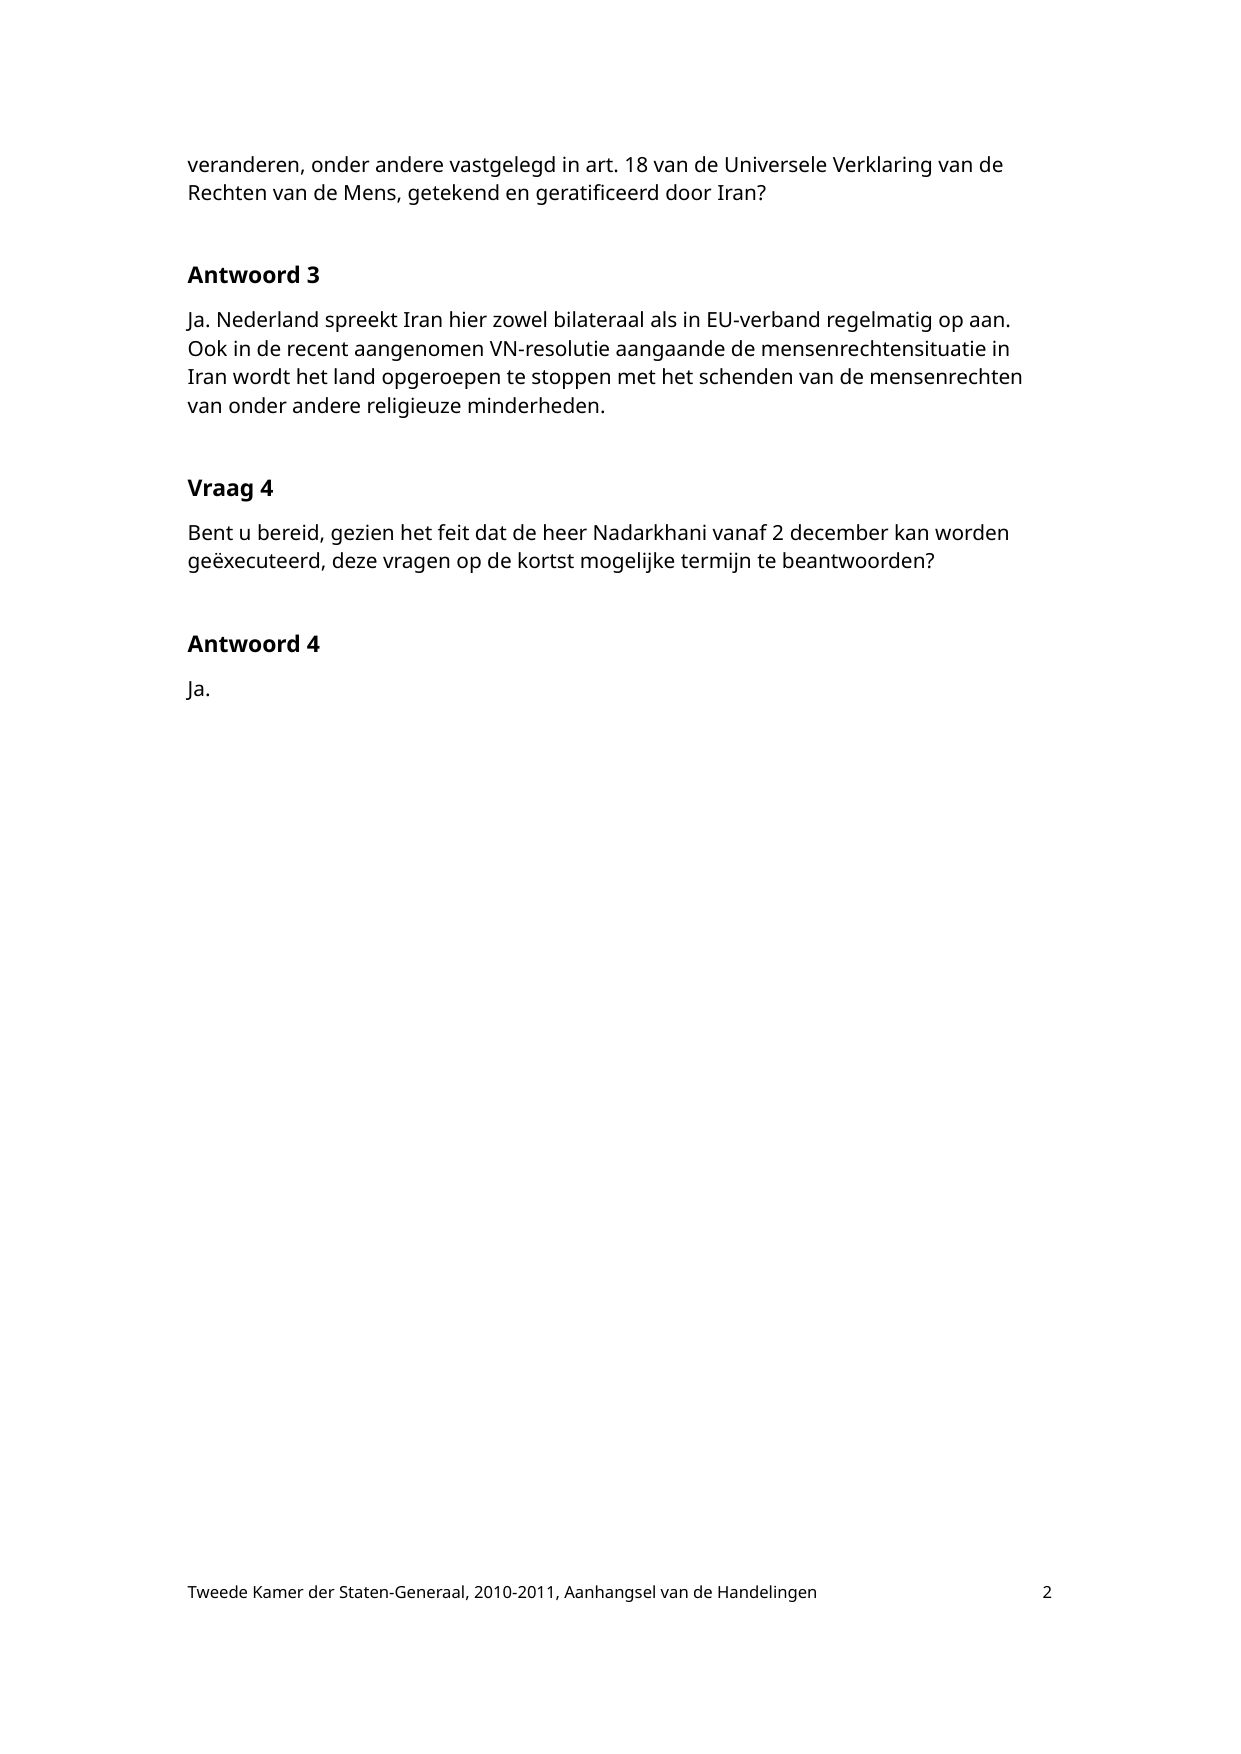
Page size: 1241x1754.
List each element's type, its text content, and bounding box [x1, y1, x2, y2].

text Bent u bereid, gezien het feit dat de heer Nadarkhani vanaf 2 december kan worden geëxecuteerd, deze vragen op de kortst mogelijke termijn te beantwoorden? [187, 518, 1053, 575]
subtitle Antwoord 3 [187, 259, 1053, 291]
subtitle Antwoord 4 [187, 627, 1053, 659]
subtitle Vraag 4 [187, 472, 1053, 503]
text Ja. [187, 674, 1053, 702]
text Ja. Nederland spreekt Iran hier zowel bilateraal als in EU-verband regelmatig op aan. Ook in de recent aangenomen VN-resolutie aangaande de mensenrechtensituatie in Iran wordt het land opgeroepen te stoppen met het schenden van de mensenrechten van onder andere religieuze minderheden. [187, 306, 1053, 419]
text veranderen, onder andere vastgelegd in art. 18 van de Universele Verklaring van de Rechten van de Mens, getekend en geratificeerd door Iran? [187, 150, 1053, 207]
